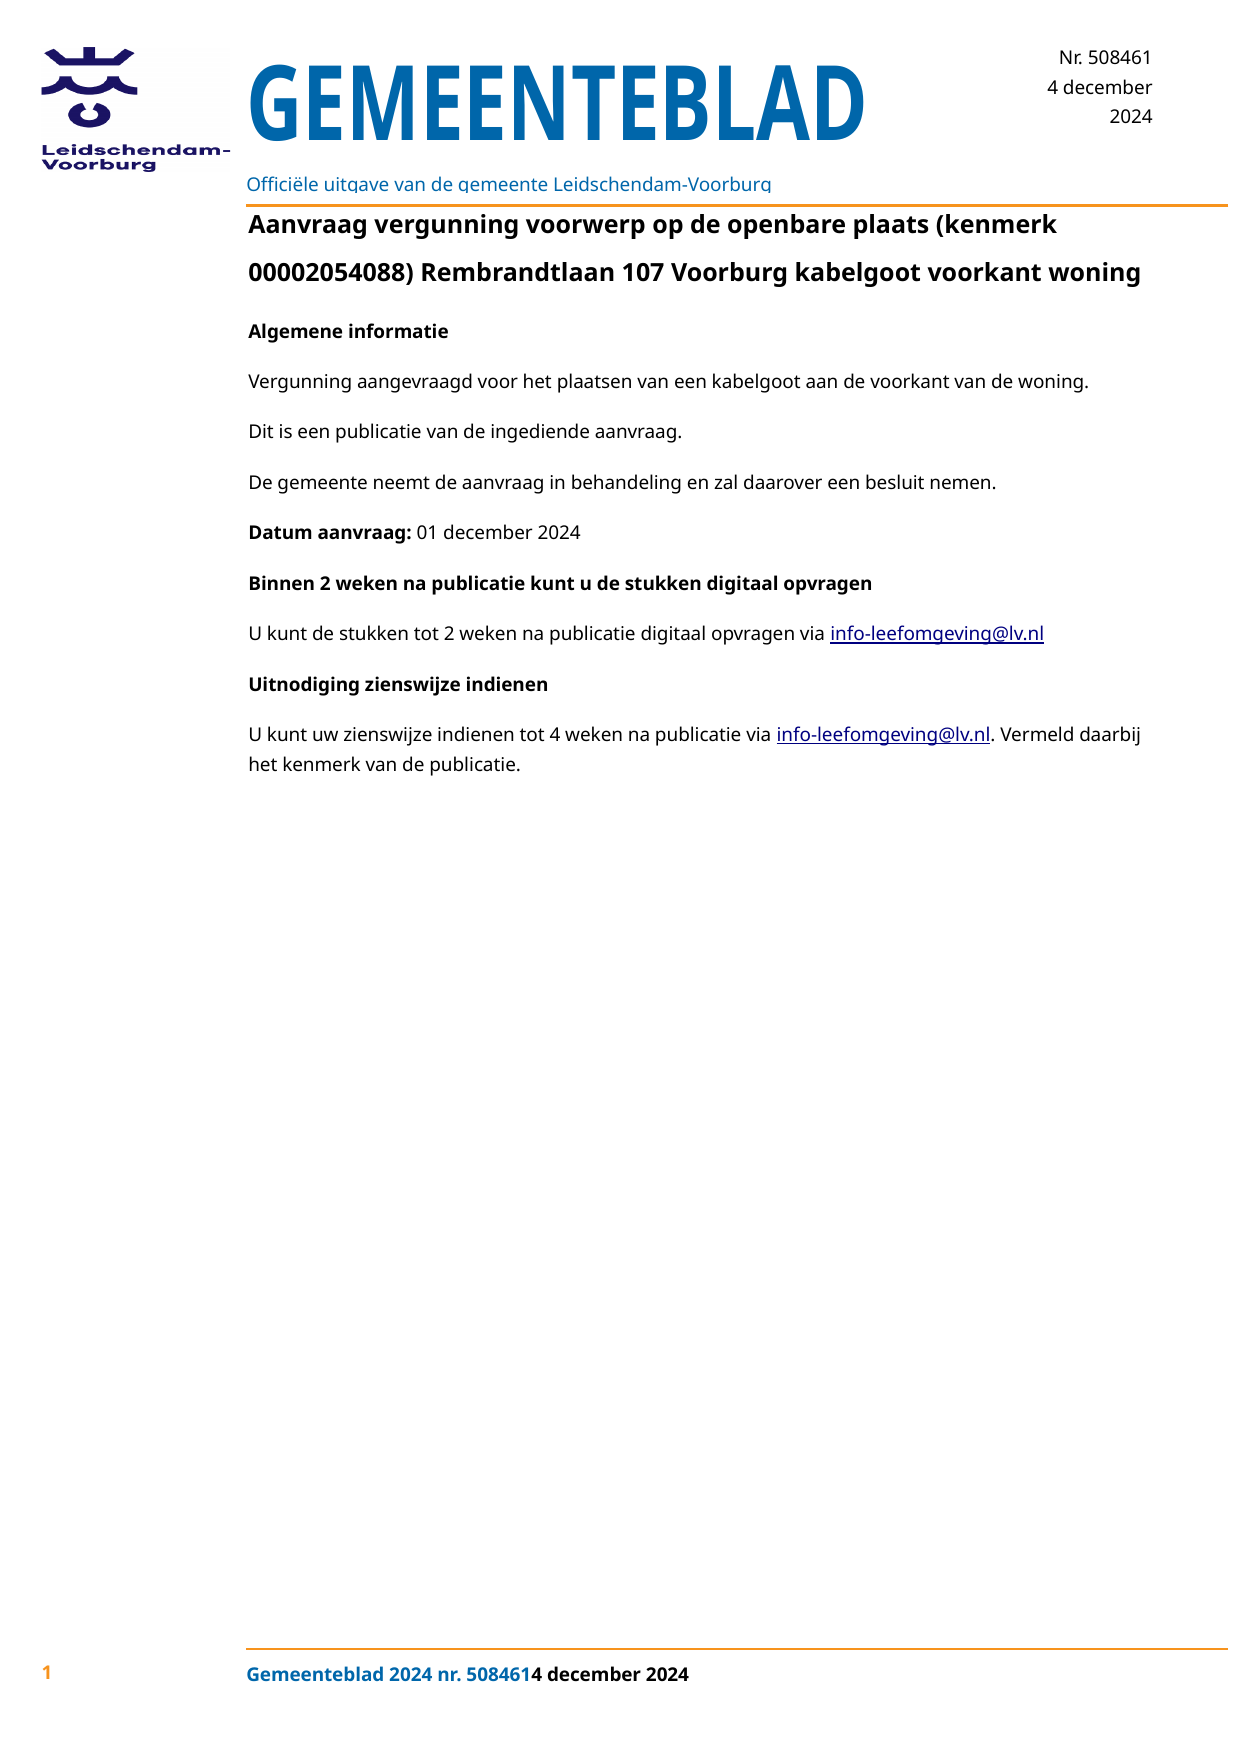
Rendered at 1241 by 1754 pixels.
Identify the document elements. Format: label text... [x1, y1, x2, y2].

text Algemene informatie [248, 318, 1152, 344]
text U kunt de stukken tot 2 weken na publicatie digitaal opvragen via info-leefomgeving@lv.nl [248, 620, 1152, 646]
text De gemeente neemt de aanvraag in behandeling en zal daarover een besluit nemen. [248, 469, 1152, 495]
text Vergunning aangevraagd voor het plaatsen van een kabelgoot aan de voorkant van de woning. [248, 368, 1152, 394]
text Dit is een publicatie van de ingediende aanvraag. [248, 419, 1152, 444]
picture [41, 47, 231, 172]
text Aanvraag vergunning voorwerp op de openbare plaats (kenmerk 00002054088) Rembrandtlaan 107 Voorburg kabelgoot voorkant woning [248, 207, 1152, 288]
text Datum aanvraag: 01 december 2024 [248, 519, 1152, 545]
text U kunt uw zienswijze indienen tot 4 weken na publicatie via info-leefomgeving@lv.nl. Vermeld daarbij het kenmerk van de publicatie. [248, 721, 1152, 777]
text Uitnodiging zienswijze indienen [248, 671, 1152, 697]
text Binnen 2 weken na publicatie kunt u de stukken digitaal opvragen [248, 570, 1152, 596]
